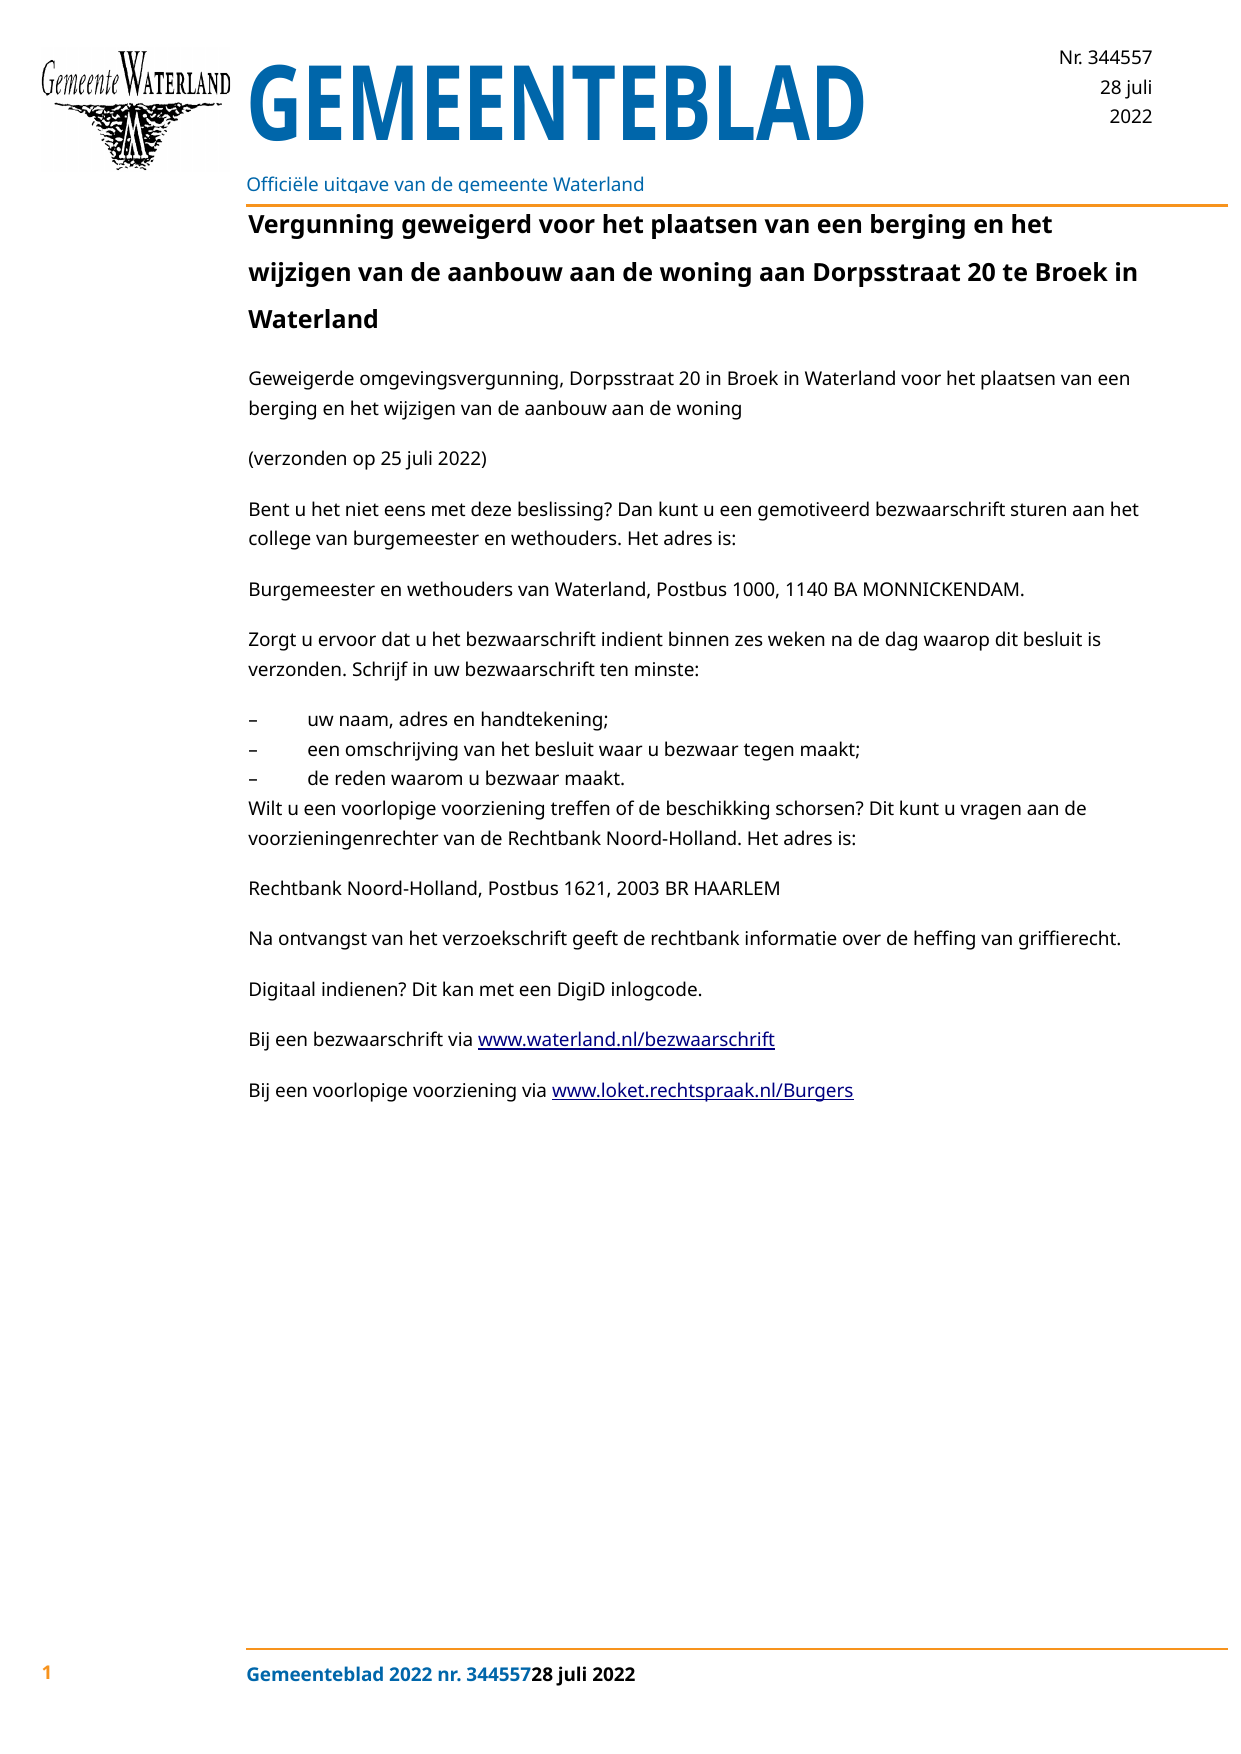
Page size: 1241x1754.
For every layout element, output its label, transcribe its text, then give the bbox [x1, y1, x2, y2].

text Bij een bezwaarschrift via www.waterland.nl/bezwaarschrift [248, 1026, 1152, 1052]
list de reden waarom u bezwaar maakt. [248, 766, 1152, 791]
list uw naam, adres en handtekening; [248, 706, 1152, 732]
text (verzonden op 25 juli 2022) [248, 446, 1152, 471]
text Digitaal indienen? Dit kan met een DigiD inlogcode. [248, 976, 1152, 1002]
text Burgemeester en wethouders van Waterland, Postbus 1000, 1140 BA MONNICKENDAM. [248, 576, 1152, 602]
text Bij een voorlopige voorziening via www.loket.rechtspraak.nl/Burgers [248, 1077, 1152, 1102]
text Vergunning geweigerd voor het plaatsen van een berging en het wijzigen van de aanbouw aan de woning aan Dorpsstraat 20 te Broek in Waterland [248, 207, 1152, 336]
text Na ontvangst van het verzoekschrift geeft de rechtbank informatie over de heffing van griffierecht. [248, 926, 1152, 951]
text Geweigerde omgevingsvergunning, Dorpsstraat 20 in Broek in Waterland voor het plaatsen van een berging en het wijzigen van de aanbouw aan de woning [248, 366, 1152, 421]
picture [41, 47, 231, 172]
text Zorgt u ervoor dat u het bezwaarschrift indient binnen zes weken na de dag waarop dit besluit is verzonden. Schrijf in uw bezwaarschrift ten minste: [248, 626, 1152, 682]
text Rechtbank Noord-Holland, Postbus 1621, 2003 BR HAARLEM [248, 875, 1152, 901]
text Wilt u een voorlopige voorziening treffen of de beschikking schorsen? Dit kunt u vragen aan de voorzieningenrechter van de Rechtbank Noord-Holland. Het adres is: [248, 795, 1152, 850]
list een omschrijving van het besluit waar u bezwaar tegen maakt; [248, 736, 1152, 762]
text Bent u het niet eens met deze beslissing? Dan kunt u een gemotiveerd bezwaarschrift sturen aan het college van burgemeester en wethouders. Het adres is: [248, 496, 1152, 551]
